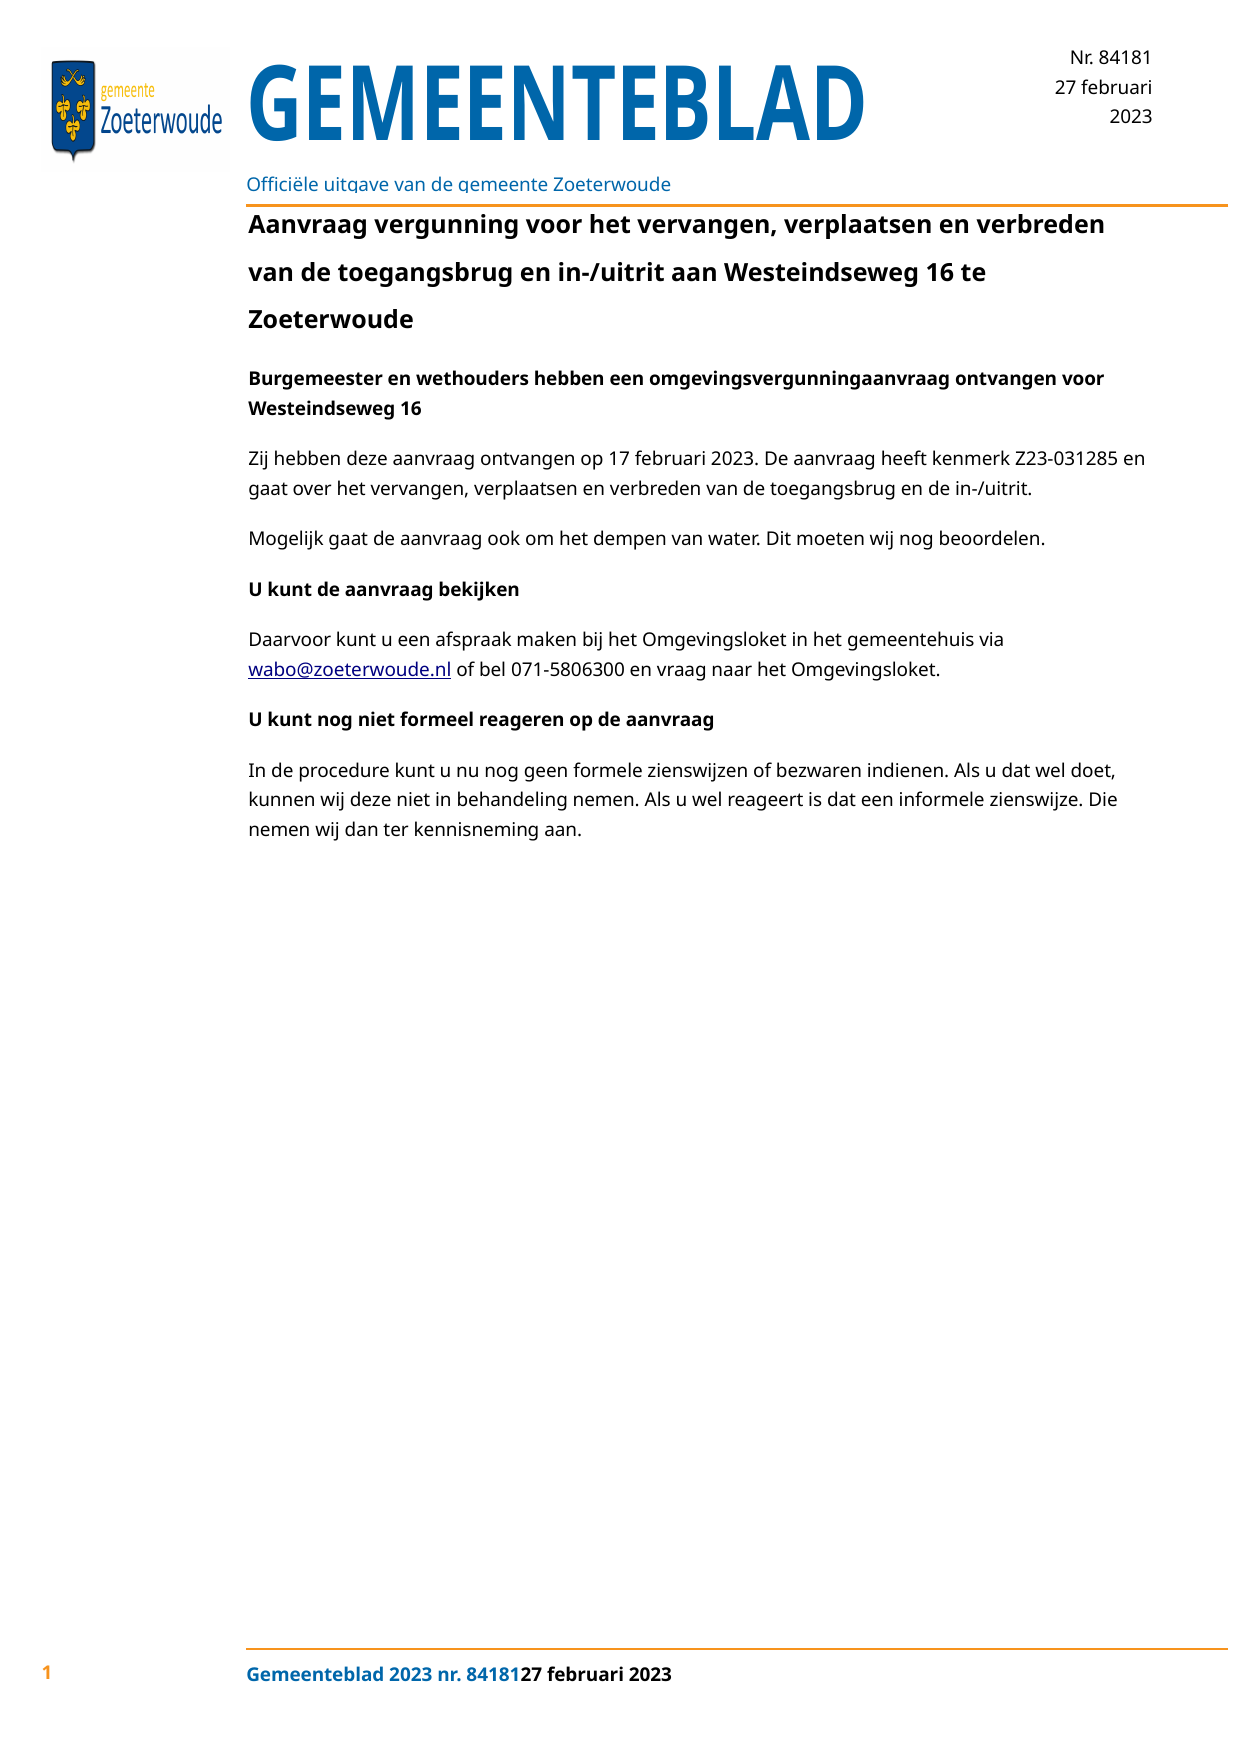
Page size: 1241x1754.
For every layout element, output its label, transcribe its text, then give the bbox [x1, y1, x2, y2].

text Zij hebben deze aanvraag ontvangen op 17 februari 2023. De aanvraag heeft kenmerk Z23-031285 en gaat over het vervangen, verplaatsen en verbreden van de toegangsbrug en de in-/uitrit. [248, 446, 1152, 501]
text U kunt de aanvraag bekijken [248, 576, 1152, 602]
text Mogelijk gaat de aanvraag ook om het dempen van water. Dit moeten wij nog beoordelen. [248, 526, 1152, 551]
text In de procedure kunt u nu nog geen formele zienswijzen of bezwaren indienen. Als u dat wel doet, kunnen wij deze niet in behandeling nemen. Als u wel reageert is dat een informele zienswijze. Die nemen wij dan ter kennisneming aan. [248, 757, 1152, 842]
picture [41, 47, 231, 172]
text Aanvraag vergunning voor het vervangen, verplaatsen en verbreden van de toegangsbrug en in-/uitrit aan Westeindseweg 16 te Zoeterwoude [248, 207, 1152, 336]
text Burgemeester en wethouders hebben een omgevingsvergunningaanvraag ontvangen voor Westeindseweg 16 [248, 366, 1152, 421]
text Daarvoor kunt u een afspraak maken bij het Omgevingsloket in het gemeentehuis via wabo@zoeterwoude.nl of bel 071-5806300 en vraag naar het Omgevingsloket. [248, 626, 1152, 682]
text U kunt nog niet formeel reageren op de aanvraag [248, 706, 1152, 732]
